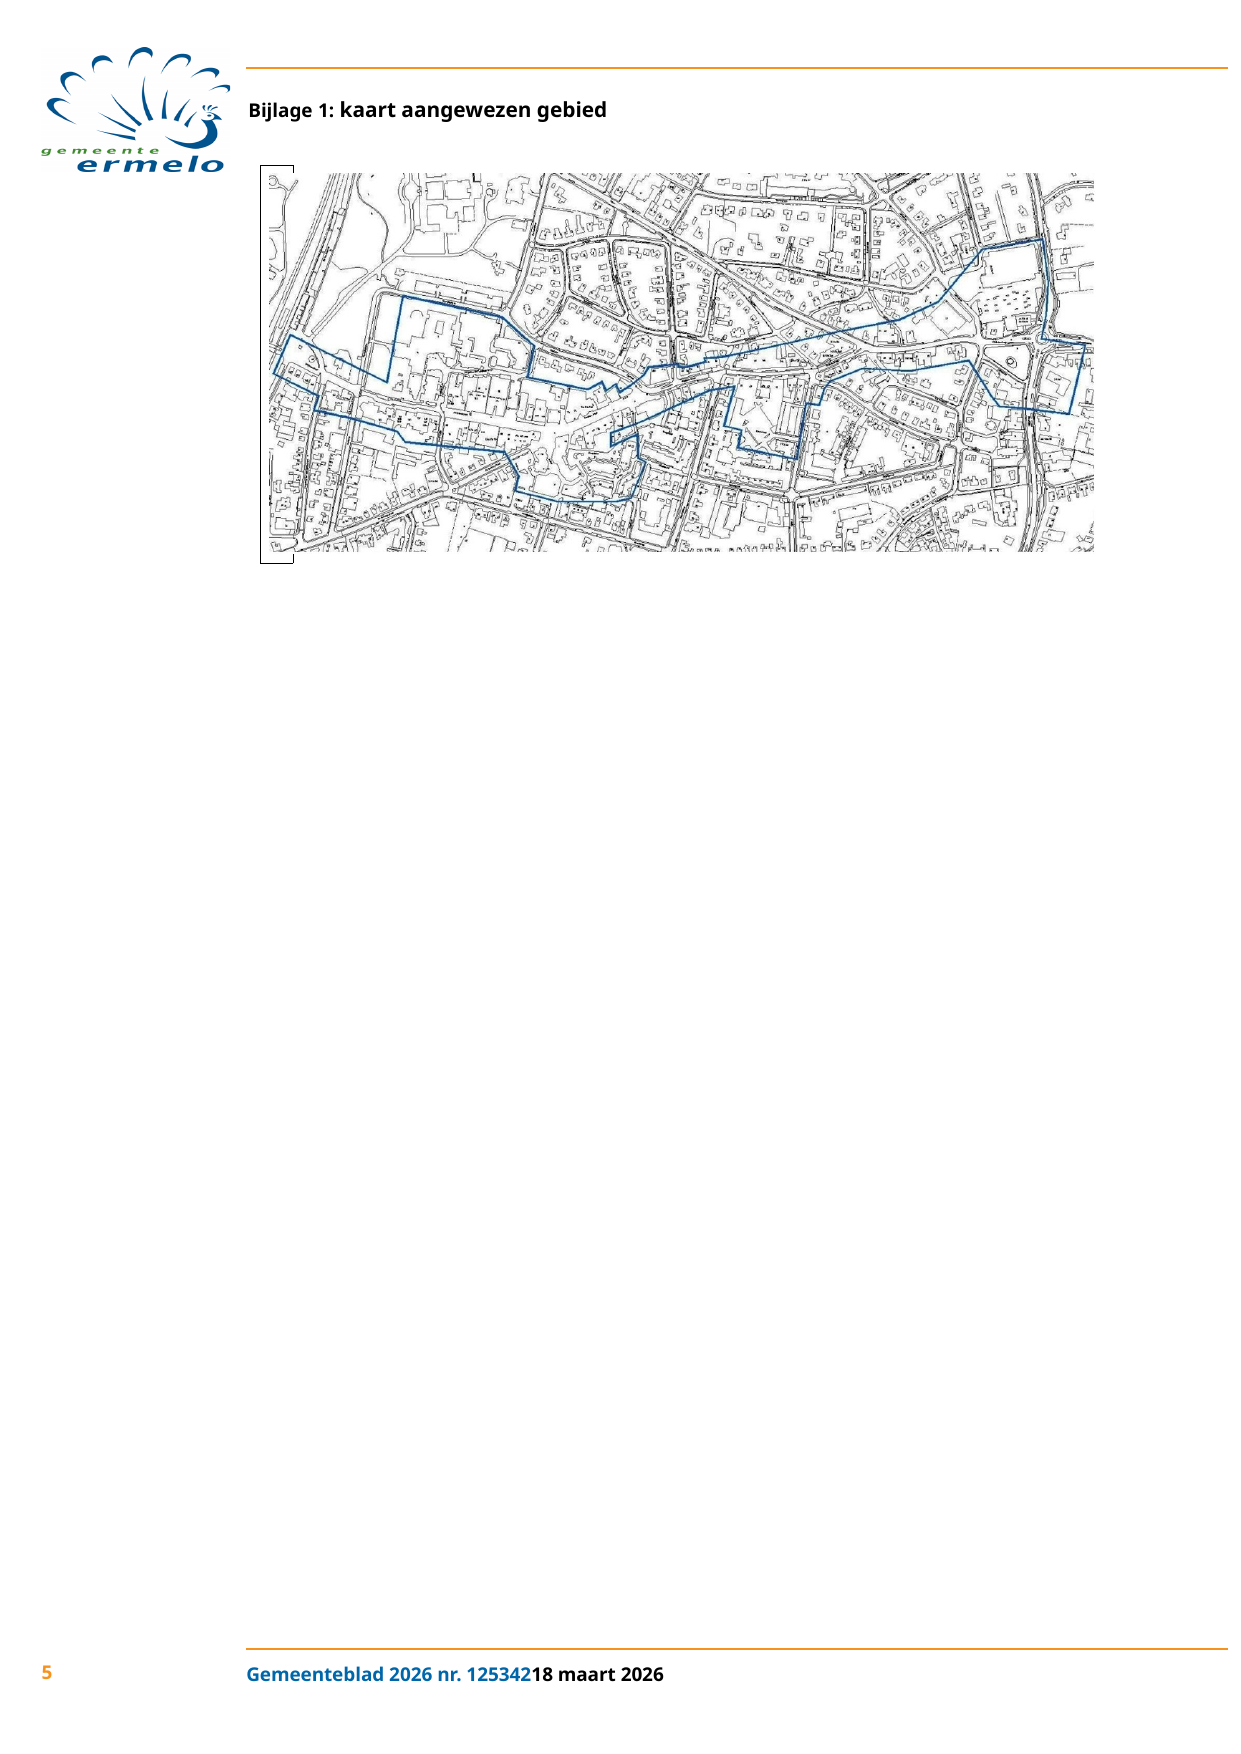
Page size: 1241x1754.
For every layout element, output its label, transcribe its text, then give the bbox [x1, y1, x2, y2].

picture [268, 173, 1096, 554]
picture [41, 47, 231, 172]
text Bijlage 1: kaart aangewezen gebied [248, 95, 1152, 123]
